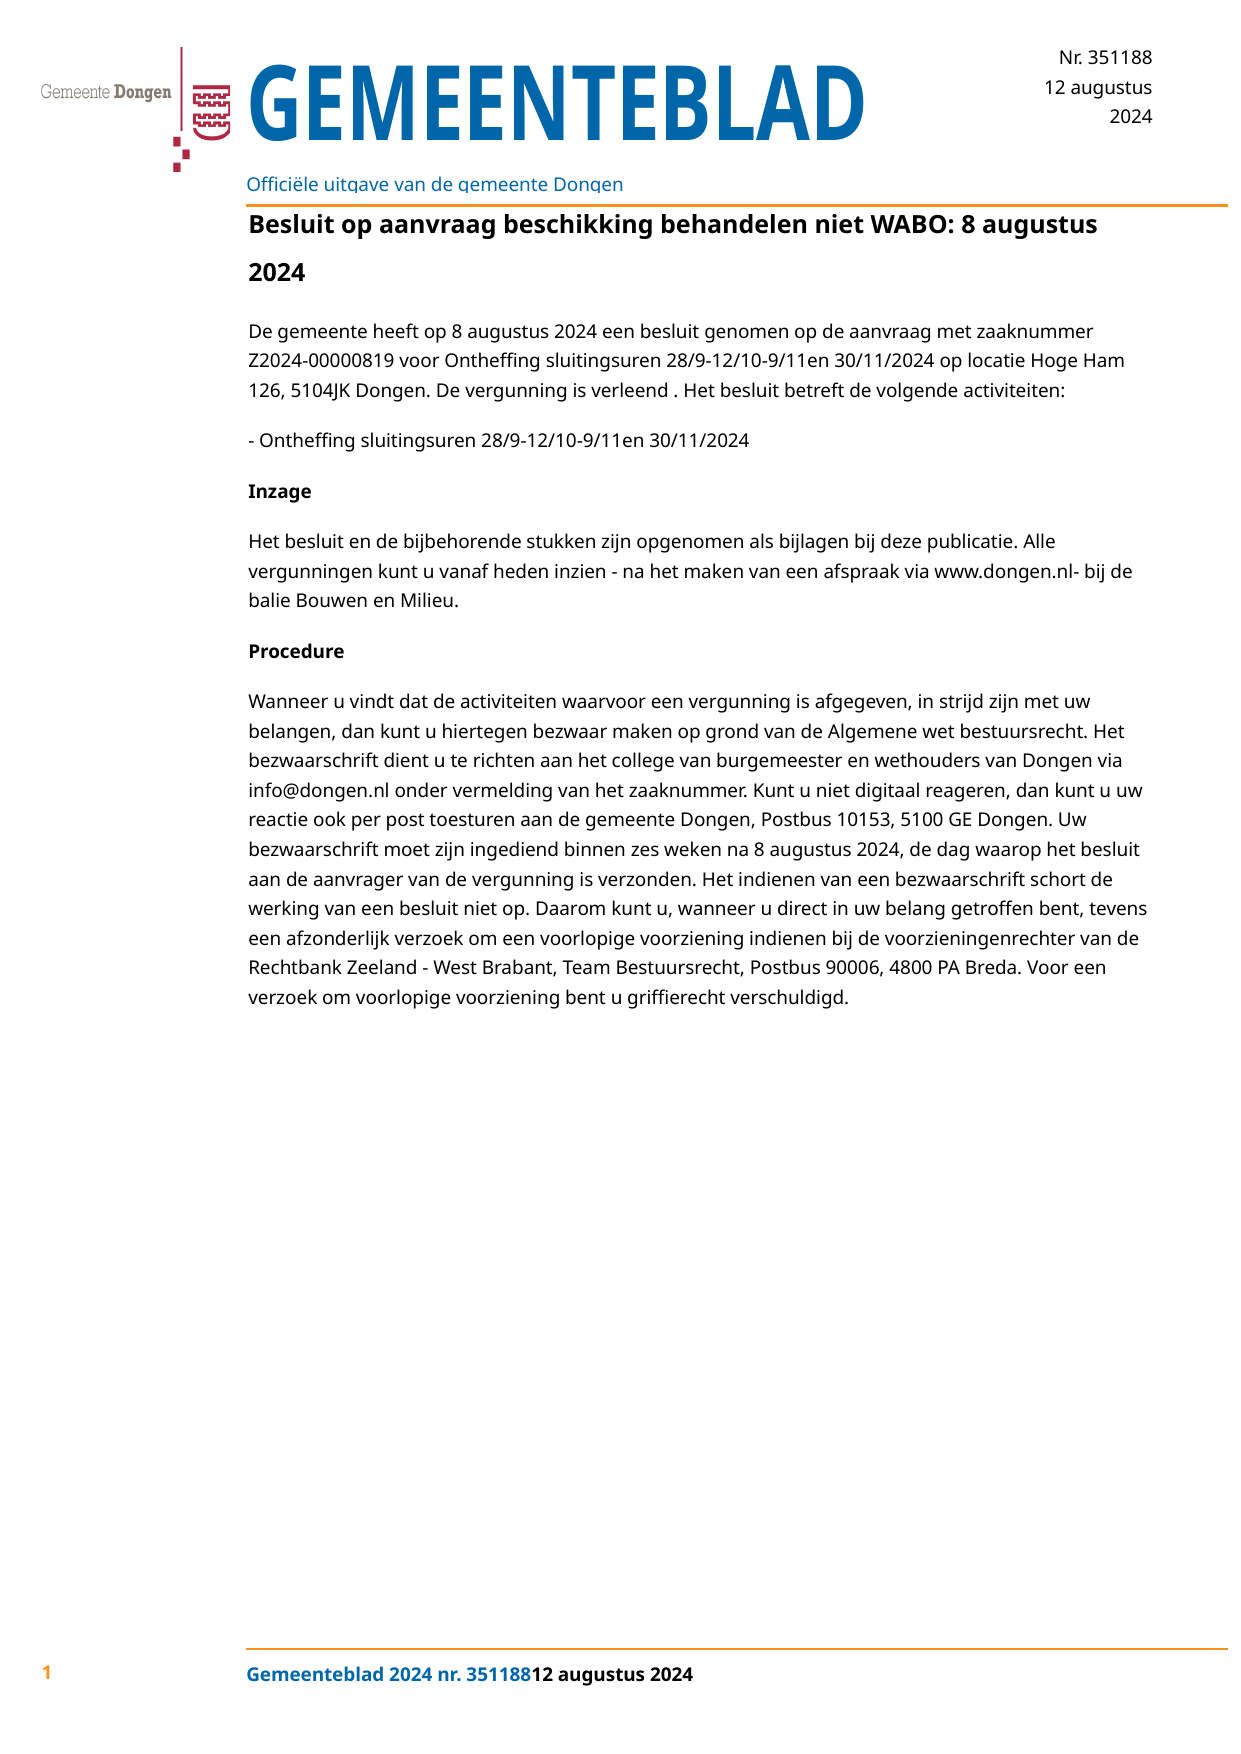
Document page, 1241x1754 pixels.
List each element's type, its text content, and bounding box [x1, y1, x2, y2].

text Wanneer u vindt dat de activiteiten waarvoor een vergunning is afgegeven, in strijd zijn met uw belangen, dan kunt u hiertegen bezwaar maken op grond van de Algemene wet bestuursrecht. Het bezwaarschrift dient u te richten aan het college van burgemeester en wethouders van Dongen via info@dongen.nl onder vermelding van het zaaknummer. Kunt u niet digitaal reageren, dan kunt u uw reactie ook per post toesturen aan de gemeente Dongen, Postbus 10153, 5100 GE Dongen. Uw bezwaarschrift moet zijn ingediend binnen zes weken na 8 augustus 2024, de dag waarop het besluit aan de aanvrager van de vergunning is verzonden. Het indienen van een bezwaarschrift schort de werking van een besluit niet op. Daarom kunt u, wanneer u direct in uw belang getroffen bent, tevens een afzonderlijk verzoek om een voorlopige voorziening indienen bij de voorzieningenrechter van de Rechtbank Zeeland - West Brabant, Team Bestuursrecht, Postbus 90006, 4800 PA Breda. Voor een verzoek om voorlopige voorziening bent u griffierecht verschuldigd. [248, 688, 1152, 1010]
text - Ontheffing sluitingsuren 28/9-12/10-9/11en 30/11/2024 [248, 427, 1152, 453]
text Besluit op aanvraag beschikking behandelen niet WABO: 8 augustus 2024 [248, 207, 1152, 288]
text Het besluit en de bijbehorende stukken zijn opgenomen als bijlagen bij deze publicatie. Alle vergunningen kunt u vanaf heden inzien - na het maken van een afspraak via www.dongen.nl- bij de balie Bouwen en Milieu. [248, 528, 1152, 613]
text De gemeente heeft op 8 augustus 2024 een besluit genomen op de aanvraag met zaaknummer Z2024-00000819 voor Ontheffing sluitingsuren 28/9-12/10-9/11en 30/11/2024 op locatie Hoge Ham 126, 5104JK Dongen. De vergunning is verleend . Het besluit betreft de volgende activiteiten: [248, 318, 1152, 403]
picture [41, 47, 231, 172]
text Procedure [248, 638, 1152, 664]
text Inzage [248, 478, 1152, 504]
